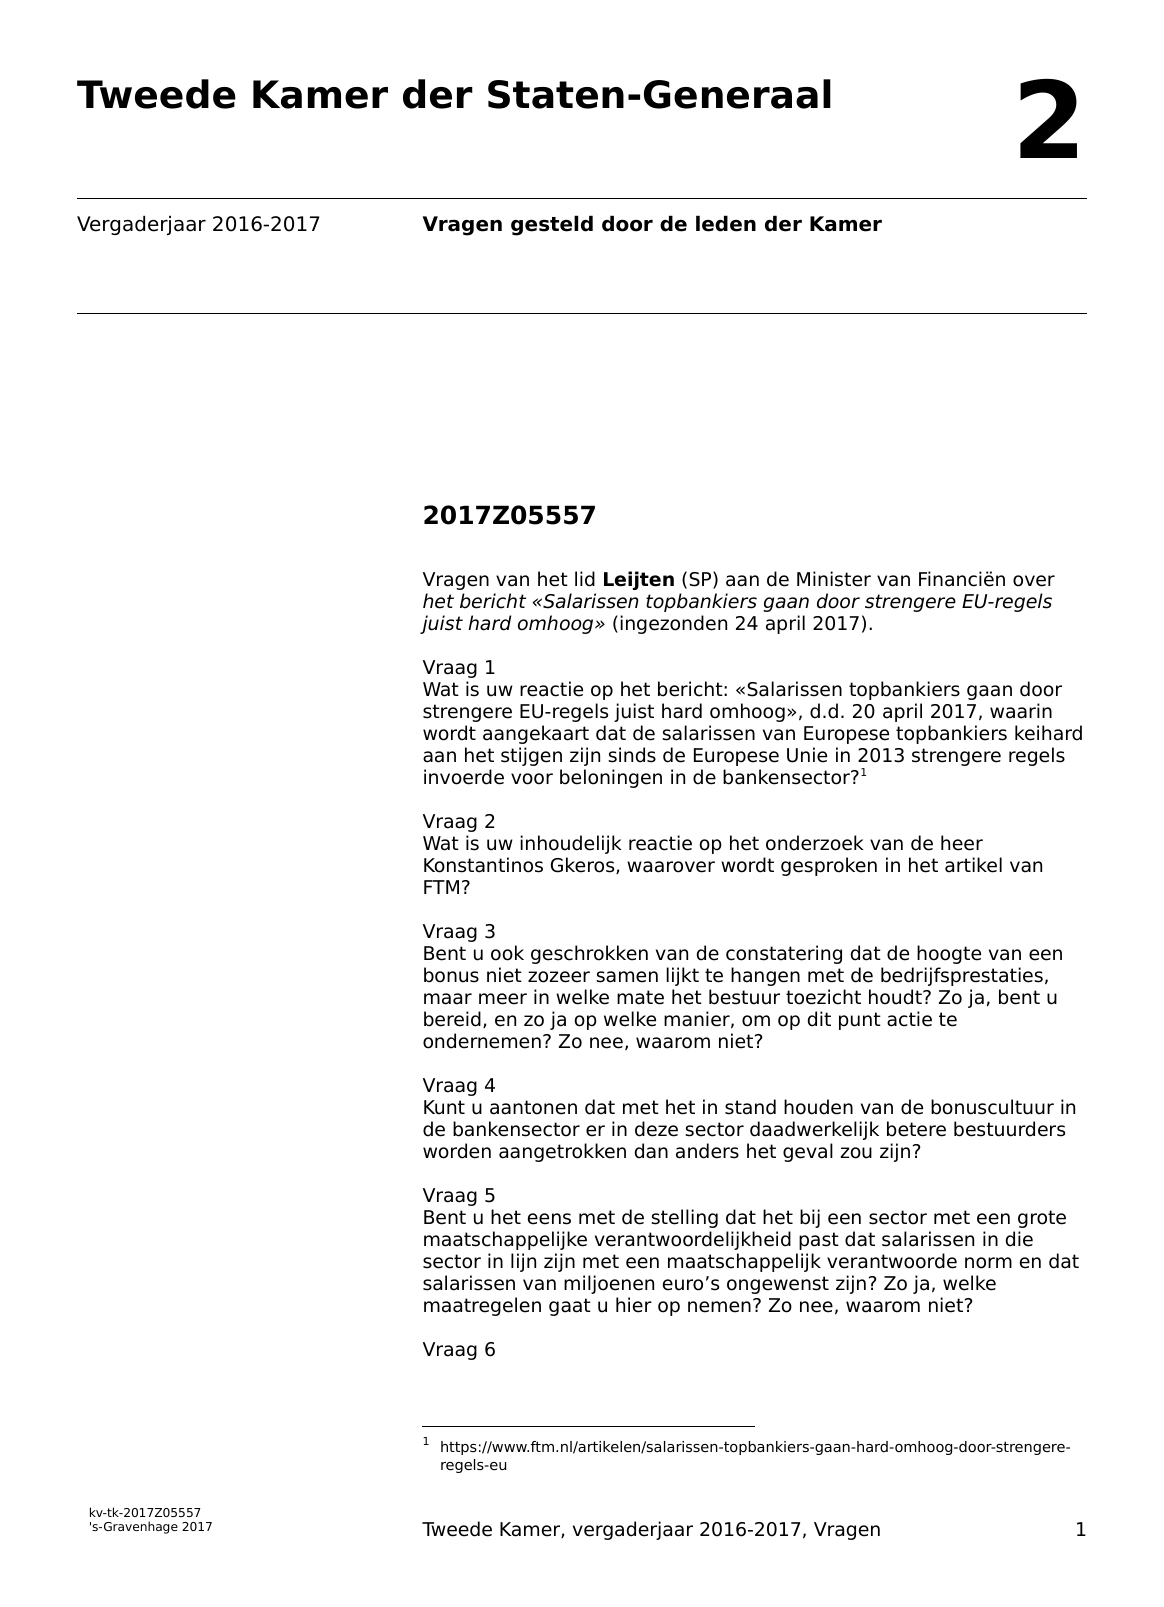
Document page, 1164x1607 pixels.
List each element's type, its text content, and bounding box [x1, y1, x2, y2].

text Wat is uw reactie op het bericht: «Salarissen topbankiers gaan door strengere EU-regels juist hard omhoog», d.d. 20 april 2017, waarin wordt aangekaart dat de salarissen van Europese topbankiers keihard aan het stijgen zijn sinds de Europese Unie in 2013 strengere regels invoerde voor beloningen in de bankensector? [422, 679, 1087, 789]
text Bent u ook geschrokken van de constatering dat de hoogte van een bonus niet zozeer samen lijkt te hangen met de bedrijfsprestaties, maar meer in welke mate het bestuur toezicht houdt? Zo ja, bent u bereid, en zo ja op welke manier, om op dit punt actie te ondernemen? Zo nee, waarom niet? [422, 943, 1087, 1053]
text kv-tk-2017Z05557 [88, 1506, 323, 1520]
text Vraag 5 [422, 1185, 1087, 1207]
table_cell Vragen gesteld door de leden der Kamer [422, 199, 1087, 313]
text Vraag 4 [422, 1075, 1087, 1097]
text 2017Z05557 [422, 501, 1087, 531]
text Vraag 3 [422, 921, 1087, 943]
text Wat is uw inhoudelijk reactie op het onderzoek van de heer Konstantinos Gkeros, waarover wordt gesproken in het artikel van FTM? [422, 833, 1087, 899]
text https://www.ftm.nl/artikelen/salarissen-topbankiers-gaan-hard-omhoog-door-strengere-regels-eu [422, 1435, 1087, 1474]
text Vraag 2 [422, 811, 1087, 833]
text Vraag 1 [422, 657, 1087, 679]
text 's-Gravenhage 2017 [88, 1520, 323, 1534]
table_header 2 [886, 59, 1087, 198]
text Bent u het eens met de stelling dat het bij een sector met een grote maatschappelijke verantwoordelijkheid past dat salarissen in die sector in lijn zijn met een maatschappelijk verantwoorde norm en dat salarissen van miljoenen euro’s ongewenst zijn? Zo ja, welke maatregelen gaat u hier op nemen? Zo nee, waarom niet? [422, 1207, 1087, 1317]
table_header Tweede Kamer der Staten-Generaal [77, 59, 886, 198]
text Vraag 6 [422, 1339, 1087, 1361]
table_cell Vergaderjaar 2016-2017 [77, 199, 422, 313]
text Vragen van het lid Leijten (SP) aan de Minister van Financiën over het bericht «Salarissen topbankiers gaan door strengere EU-regels juist hard omhoog» (ingezonden 24 april 2017). [422, 569, 1087, 635]
text Kunt u aantonen dat met het in stand houden van de bonuscultuur in de bankensector er in deze sector daadwerkelijk betere bestuurders worden aangetrokken dan anders het geval zou zijn? [422, 1097, 1087, 1163]
